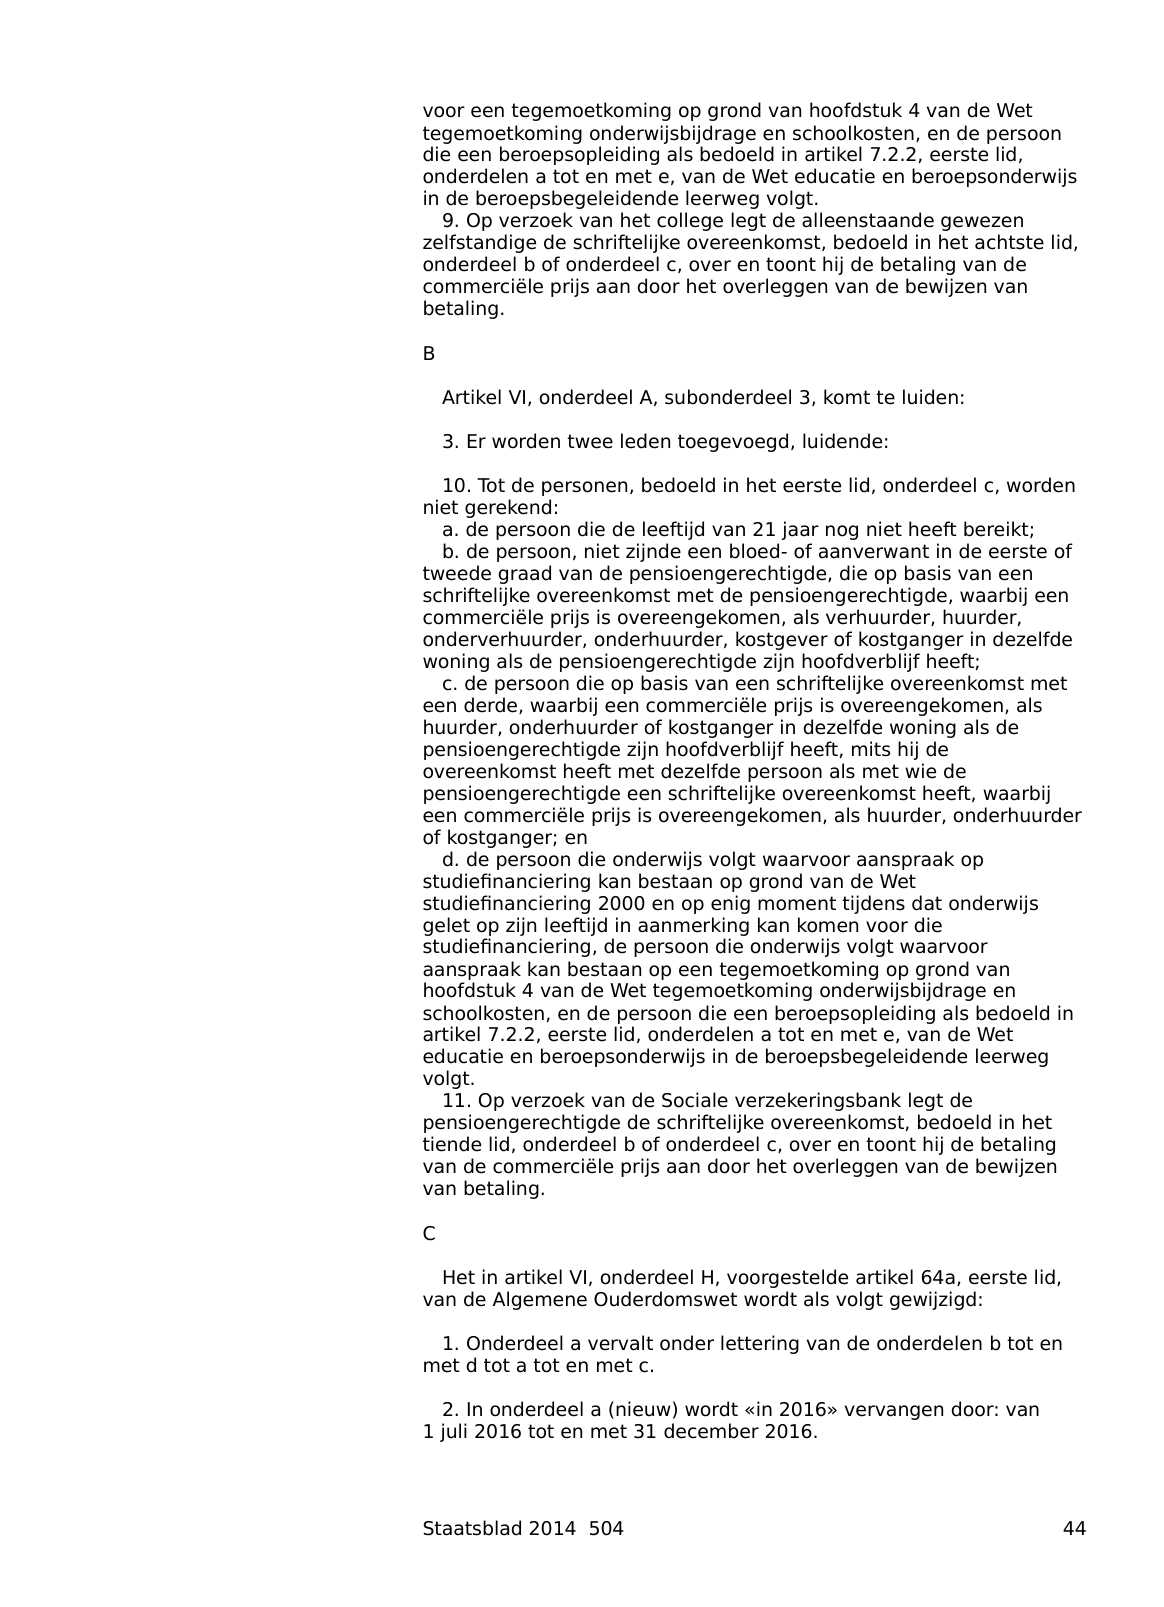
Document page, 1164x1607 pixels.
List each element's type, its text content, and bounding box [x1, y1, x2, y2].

text voor een tegemoetkoming op grond van hoofdstuk 4 van de Wet tegemoetkoming onderwijsbijdrage en schoolkosten, en de persoon die een beroepsopleiding als bedoeld in artikel 7.2.2, eerste lid, onderdelen a tot en met e, van de Wet educatie en beroepsonderwijs in de beroepsbegeleidende leerweg volgt. [422, 100, 1087, 210]
text a. de persoon die de leeftijd van 21 jaar nog niet heeft bereikt; [422, 519, 1087, 541]
text Artikel VI, onderdeel A, subonderdeel 3, komt te luiden: [422, 387, 1087, 408]
text 3. Er worden twee leden toegevoegd, luidende: [422, 431, 1087, 453]
text 1. Onderdeel a vervalt onder lettering van de onderdelen b tot en met d tot a tot en met c. [422, 1333, 1087, 1377]
text d. de persoon die onderwijs volgt waarvoor aanspraak op studiefinanciering kan bestaan op grond van de Wet studiefinanciering 2000 en op enig moment tijdens dat onderwijs gelet op zijn leeftijd in aanmerking kan komen voor die studiefinanciering, de persoon die onderwijs volgt waarvoor aanspraak kan bestaan op een tegemoetkoming op grond van hoofdstuk 4 van de Wet tegemoetkoming onderwijsbijdrage en schoolkosten, en de persoon die een beroepsopleiding als bedoeld in artikel 7.2.2, eerste lid, onderdelen a tot en met e, van de Wet educatie en beroepsonderwijs in de beroepsbegeleidende leerweg volgt. [422, 848, 1087, 1090]
text 11. Op verzoek van de Sociale verzekeringsbank legt de pensioengerechtigde de schriftelijke overeenkomst, bedoeld in het tiende lid, onderdeel b of onderdeel c, over en toont hij de betaling van de commerciële prijs aan door het overleggen van de bewijzen van betaling. [422, 1090, 1087, 1200]
text b. de persoon, niet zijnde een bloed- of aanverwant in de eerste of tweede graad van de pensioengerechtigde, die op basis van een schriftelijke overeenkomst met de pensioengerechtigde, waarbij een commerciële prijs is overeengekomen, als verhuurder, huurder, onderverhuurder, onderhuurder, kostgever of kostganger in dezelfde woning als de pensioengerechtigde zijn hoofdverblijf heeft; [422, 541, 1087, 673]
text 2. In onderdeel a (nieuw) wordt «in 2016» vervangen door: van 1 juli 2016 tot en met 31 december 2016. [422, 1399, 1087, 1443]
text C [422, 1222, 1087, 1244]
text B [422, 342, 1087, 364]
text Het in artikel VI, onderdeel H, voorgestelde artikel 64a, eerste lid, van de Algemene Ouderdomswet wordt als volgt gewijzigd: [422, 1267, 1087, 1311]
text 9. Op verzoek van het college legt de alleenstaande gewezen zelfstandige de schriftelijke overeenkomst, bedoeld in het achtste lid, onderdeel b of onderdeel c, over en toont hij de betaling van de commerciële prijs aan door het overleggen van de bewijzen van betaling. [422, 210, 1087, 320]
text c. de persoon die op basis van een schriftelijke overeenkomst met een derde, waarbij een commerciële prijs is overeengekomen, als huurder, onderhuurder of kostganger in dezelfde woning als de pensioengerechtigde zijn hoofdverblijf heeft, mits hij de overeenkomst heeft met dezelfde persoon als met wie de pensioengerechtigde een schriftelijke overeenkomst heeft, waarbij een commerciële prijs is overeengekomen, als huurder, onderhuurder of kostganger; en [422, 673, 1087, 848]
text 10. Tot de personen, bedoeld in het eerste lid, onderdeel c, worden niet gerekend: [422, 475, 1087, 519]
